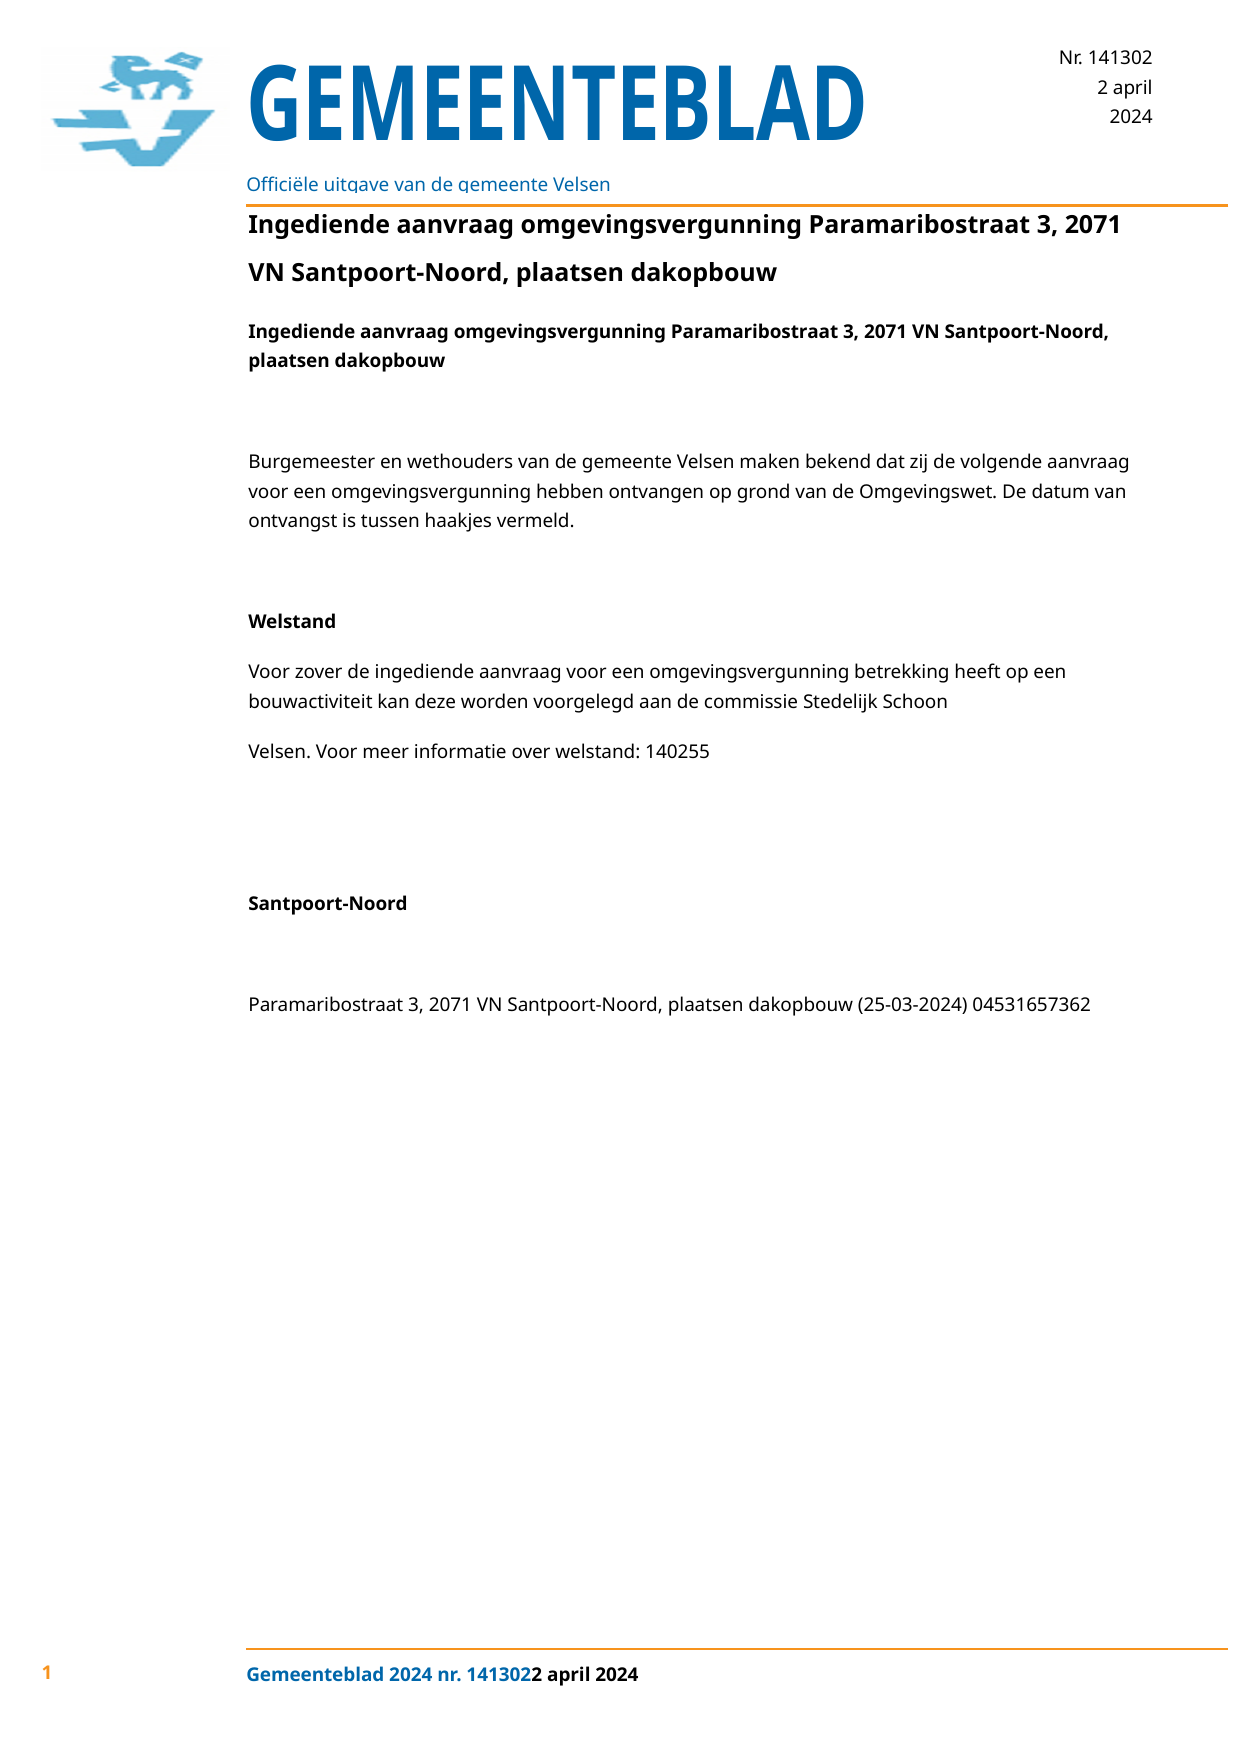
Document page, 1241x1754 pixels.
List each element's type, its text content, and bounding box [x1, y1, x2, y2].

text Ingediende aanvraag omgevingsvergunning Paramaribostraat 3, 2071 VN Santpoort-Noord, plaatsen dakopbouw [248, 207, 1152, 288]
text Welstand [248, 608, 1152, 634]
text Burgemeester en wethouders van de gemeente Velsen maken bekend dat zij de volgende aanvraag voor een omgevingsvergunning hebben ontvangen op grond van de Omgevingswet. De datum van ontvangst is tussen haakjes vermeld. [248, 448, 1152, 533]
picture [41, 47, 231, 172]
text Santpoort-Noord [248, 890, 1152, 916]
text Ingediende aanvraag omgevingsvergunning Paramaribostraat 3, 2071 VN Santpoort-Noord, plaatsen dakopbouw [248, 318, 1152, 373]
text Voor zover de ingediende aanvraag voor een omgevingsvergunning betrekking heeft op een bouwactiviteit kan deze worden voorgelegd aan de commissie Stedelijk Schoon [248, 659, 1152, 714]
text Paramaribostraat 3, 2071 VN Santpoort-Noord, plaatsen dakopbouw (25-03-2024) 04531657362 [248, 991, 1152, 1017]
text Velsen. Voor meer informatie over welstand: 140255 [248, 739, 1152, 764]
